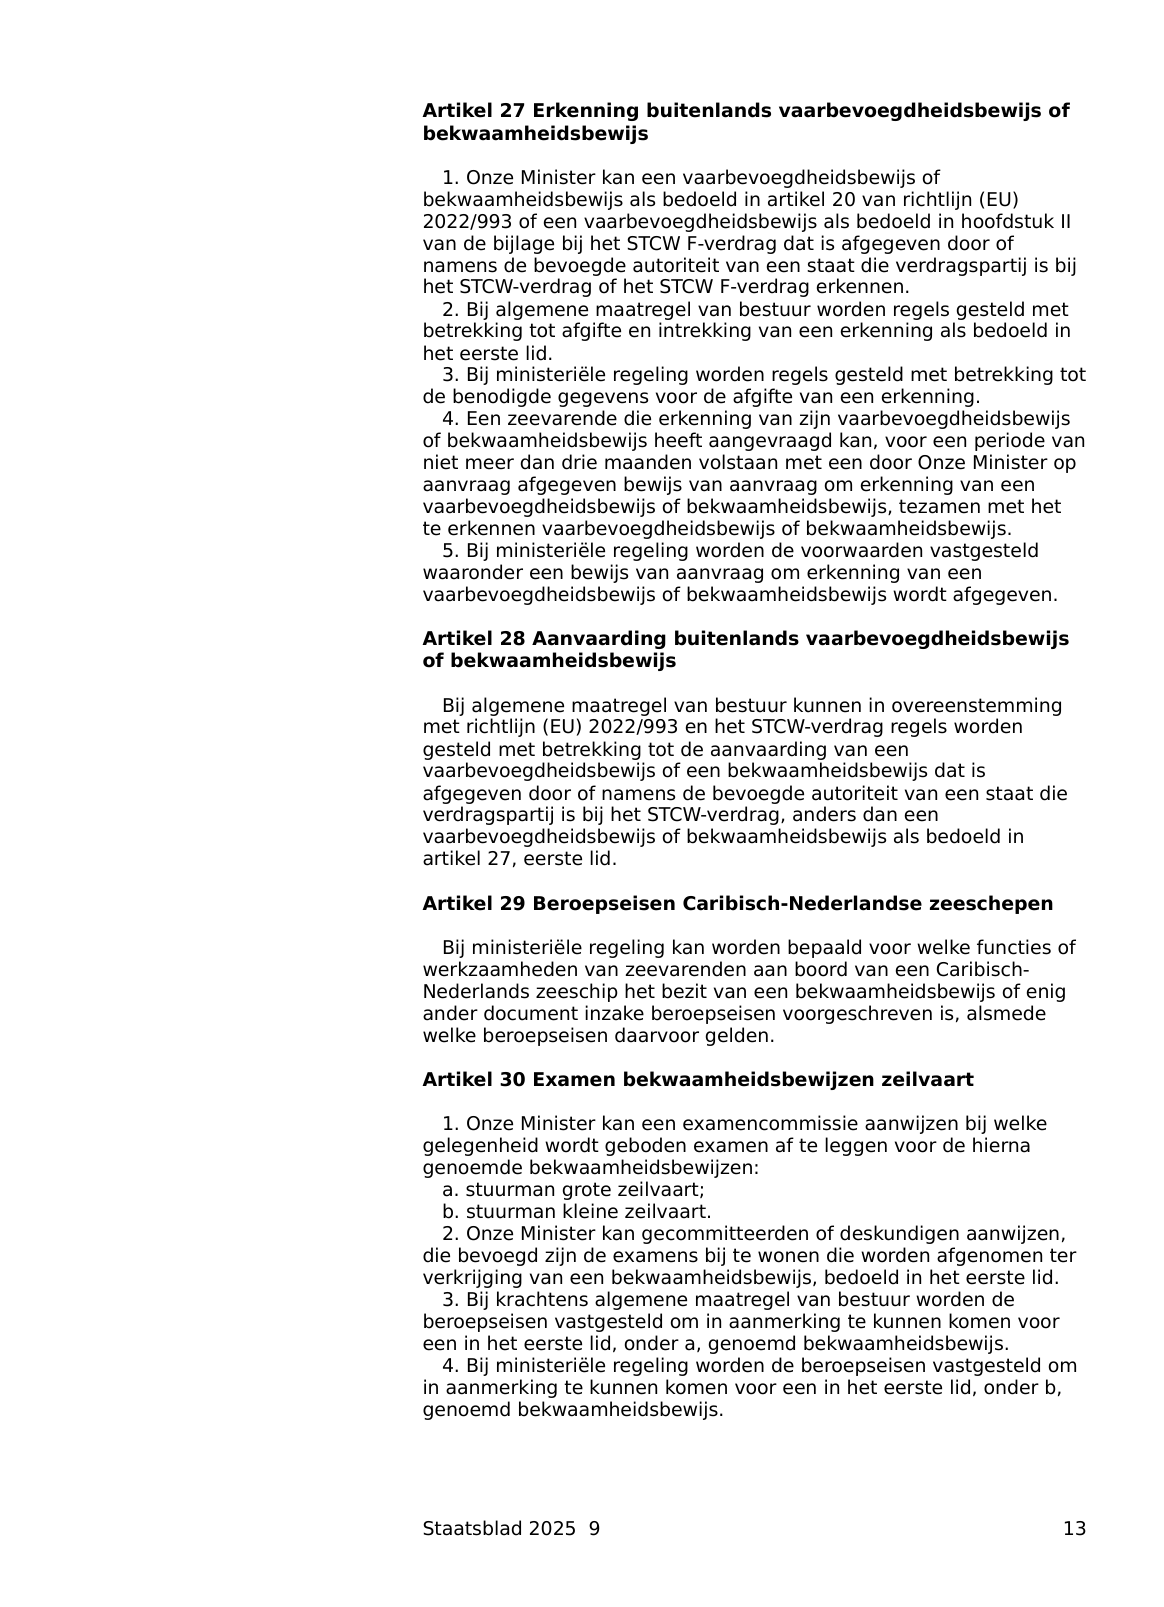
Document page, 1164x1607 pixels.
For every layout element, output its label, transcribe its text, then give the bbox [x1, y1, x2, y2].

text Bij ministeriële regeling kan worden bepaald voor welke functies of werkzaamheden van zeevarenden aan boord van een Caribisch-Nederlands zeeschip het bezit van een bekwaamheidsbewijs of enig ander document inzake beroepseisen voorgeschreven is, alsmede welke beroepseisen daarvoor gelden. [422, 937, 1087, 1047]
text 2. Bij algemene maatregel van bestuur worden regels gesteld met betrekking tot afgifte en intrekking van een erkenning als bedoeld in het eerste lid. [422, 298, 1087, 364]
text b. stuurman kleine zeilvaart. [422, 1201, 1087, 1223]
subtitle Artikel 28 Aanvaarding buitenlands vaarbevoegdheidsbewijs of bekwaamheidsbewijs [422, 628, 1087, 672]
text 4. Bij ministeriële regeling worden de beroepseisen vastgesteld om in aanmerking te kunnen komen voor een in het eerste lid, onder b, genoemd bekwaamheidsbewijs. [422, 1355, 1087, 1421]
text 4. Een zeevarende die erkenning van zijn vaarbevoegdheidsbewijs of bekwaamheidsbewijs heeft aangevraagd kan, voor een periode van niet meer dan drie maanden volstaan met een door Onze Minister op aanvraag afgegeven bewijs van aanvraag om erkenning van een vaarbevoegdheidsbewijs of bekwaamheidsbewijs, tezamen met het te erkennen vaarbevoegdheidsbewijs of bekwaamheidsbewijs. [422, 408, 1087, 540]
text 1. Onze Minister kan een examencommissie aanwijzen bij welke gelegenheid wordt geboden examen af te leggen voor de hierna genoemde bekwaamheidsbewijzen: [422, 1113, 1087, 1179]
subtitle Artikel 27 Erkenning buitenlands vaarbevoegdheidsbewijs of bekwaamheidsbewijs [422, 100, 1087, 144]
subtitle Artikel 29 Beroepseisen Caribisch-Nederlandse zeeschepen [422, 892, 1087, 914]
text Bij algemene maatregel van bestuur kunnen in overeenstemming met richtlijn (EU) 2022/993 en het STCW-verdrag regels worden gesteld met betrekking tot de aanvaarding van een vaarbevoegdheidsbewijs of een bekwaamheidsbewijs dat is afgegeven door of namens de bevoegde autoriteit van een staat die verdragspartij is bij het STCW-verdrag, anders dan een vaarbevoegdheidsbewijs of bekwaamheidsbewijs als bedoeld in artikel 27, eerste lid. [422, 694, 1087, 870]
text 3. Bij ministeriële regeling worden regels gesteld met betrekking tot de benodigde gegevens voor de afgifte van een erkenning. [422, 364, 1087, 408]
subtitle Artikel 30 Examen bekwaamheidsbewijzen zeilvaart [422, 1069, 1087, 1091]
text 3. Bij krachtens algemene maatregel van bestuur worden de beroepseisen vastgesteld om in aanmerking te kunnen komen voor een in het eerste lid, onder a, genoemd bekwaamheidsbewijs. [422, 1289, 1087, 1355]
text 1. Onze Minister kan een vaarbevoegdheidsbewijs of bekwaamheidsbewijs als bedoeld in artikel 20 van richtlijn (EU) 2022/993 of een vaarbevoegdheidsbewijs als bedoeld in hoofdstuk II van de bijlage bij het STCW F-verdrag dat is afgegeven door of namens de bevoegde autoriteit van een staat die verdragspartij is bij het STCW-verdrag of het STCW F-verdrag erkennen. [422, 167, 1087, 298]
text 5. Bij ministeriële regeling worden de voorwaarden vastgesteld waaronder een bewijs van aanvraag om erkenning van een vaarbevoegdheidsbewijs of bekwaamheidsbewijs wordt afgegeven. [422, 540, 1087, 606]
text a. stuurman grote zeilvaart; [422, 1179, 1087, 1201]
text 2. Onze Minister kan gecommitteerden of deskundigen aanwijzen, die bevoegd zijn de examens bij te wonen die worden afgenomen ter verkrijging van een bekwaamheidsbewijs, bedoeld in het eerste lid. [422, 1223, 1087, 1289]
